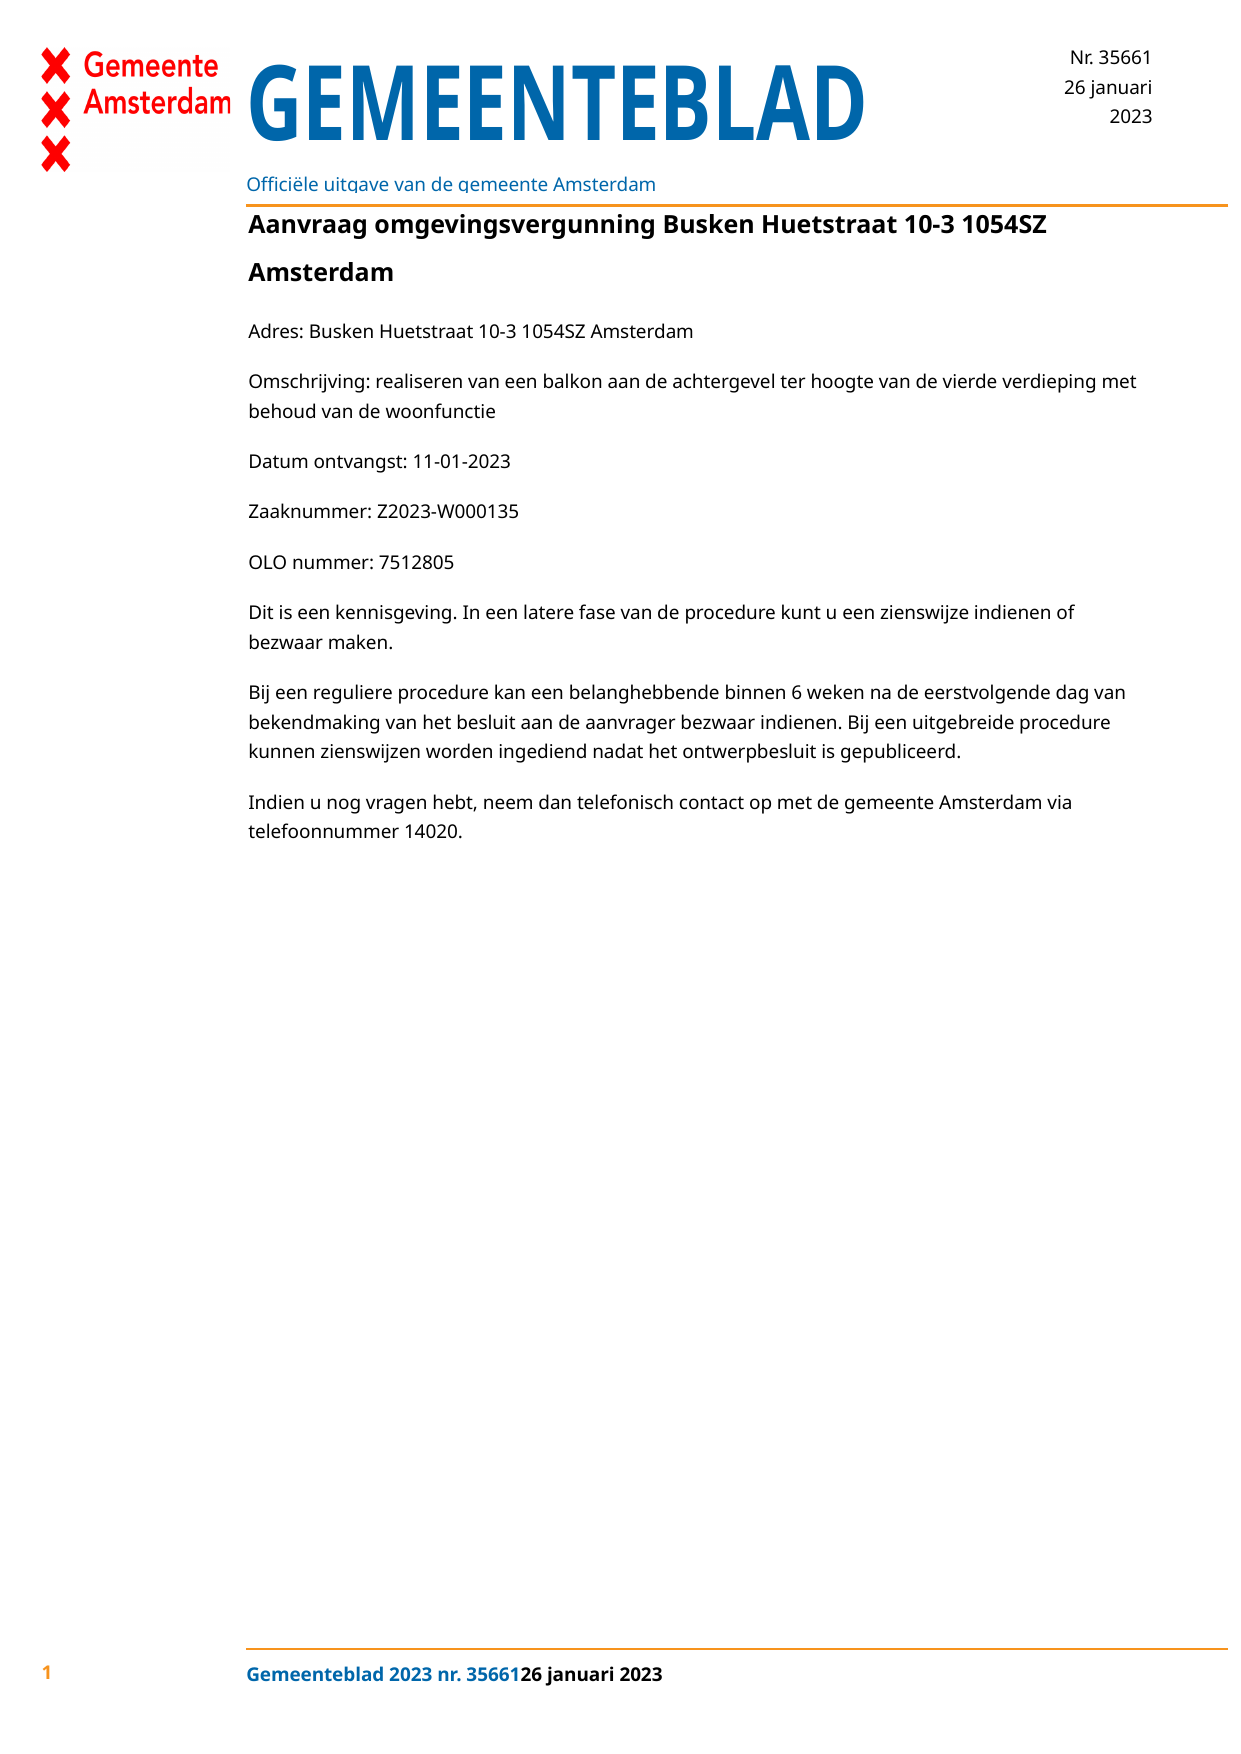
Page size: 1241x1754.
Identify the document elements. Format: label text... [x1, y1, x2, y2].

text Dit is een kennisgeving. In een latere fase van de procedure kunt u een zienswijze indienen of bezwaar maken. [248, 599, 1152, 655]
text Aanvraag omgevingsvergunning Busken Huetstraat 10-3 1054SZ Amsterdam [248, 207, 1152, 288]
text Datum ontvangst: 11-01-2023 [248, 448, 1152, 474]
picture [41, 47, 231, 172]
text Zaaknummer: Z2023-W000135 [248, 499, 1152, 524]
text Indien u nog vragen hebt, neem dan telefonisch contact op met de gemeente Amsterdam via telefoonnummer 14020. [248, 789, 1152, 844]
text Adres: Busken Huetstraat 10-3 1054SZ Amsterdam [248, 318, 1152, 344]
text Omschrijving: realiseren van een balkon aan de achtergevel ter hoogte van de vierde verdieping met behoud van de woonfunctie [248, 368, 1152, 424]
text Bij een reguliere procedure kan een belanghebbende binnen 6 weken na de eerstvolgende dag van bekendmaking van het besluit aan de aanvrager bezwaar indienen. Bij een uitgebreide procedure kunnen zienswijzen worden ingediend nadat het ontwerpbesluit is gepubliceerd. [248, 679, 1152, 764]
text OLO nummer: 7512805 [248, 549, 1152, 575]
